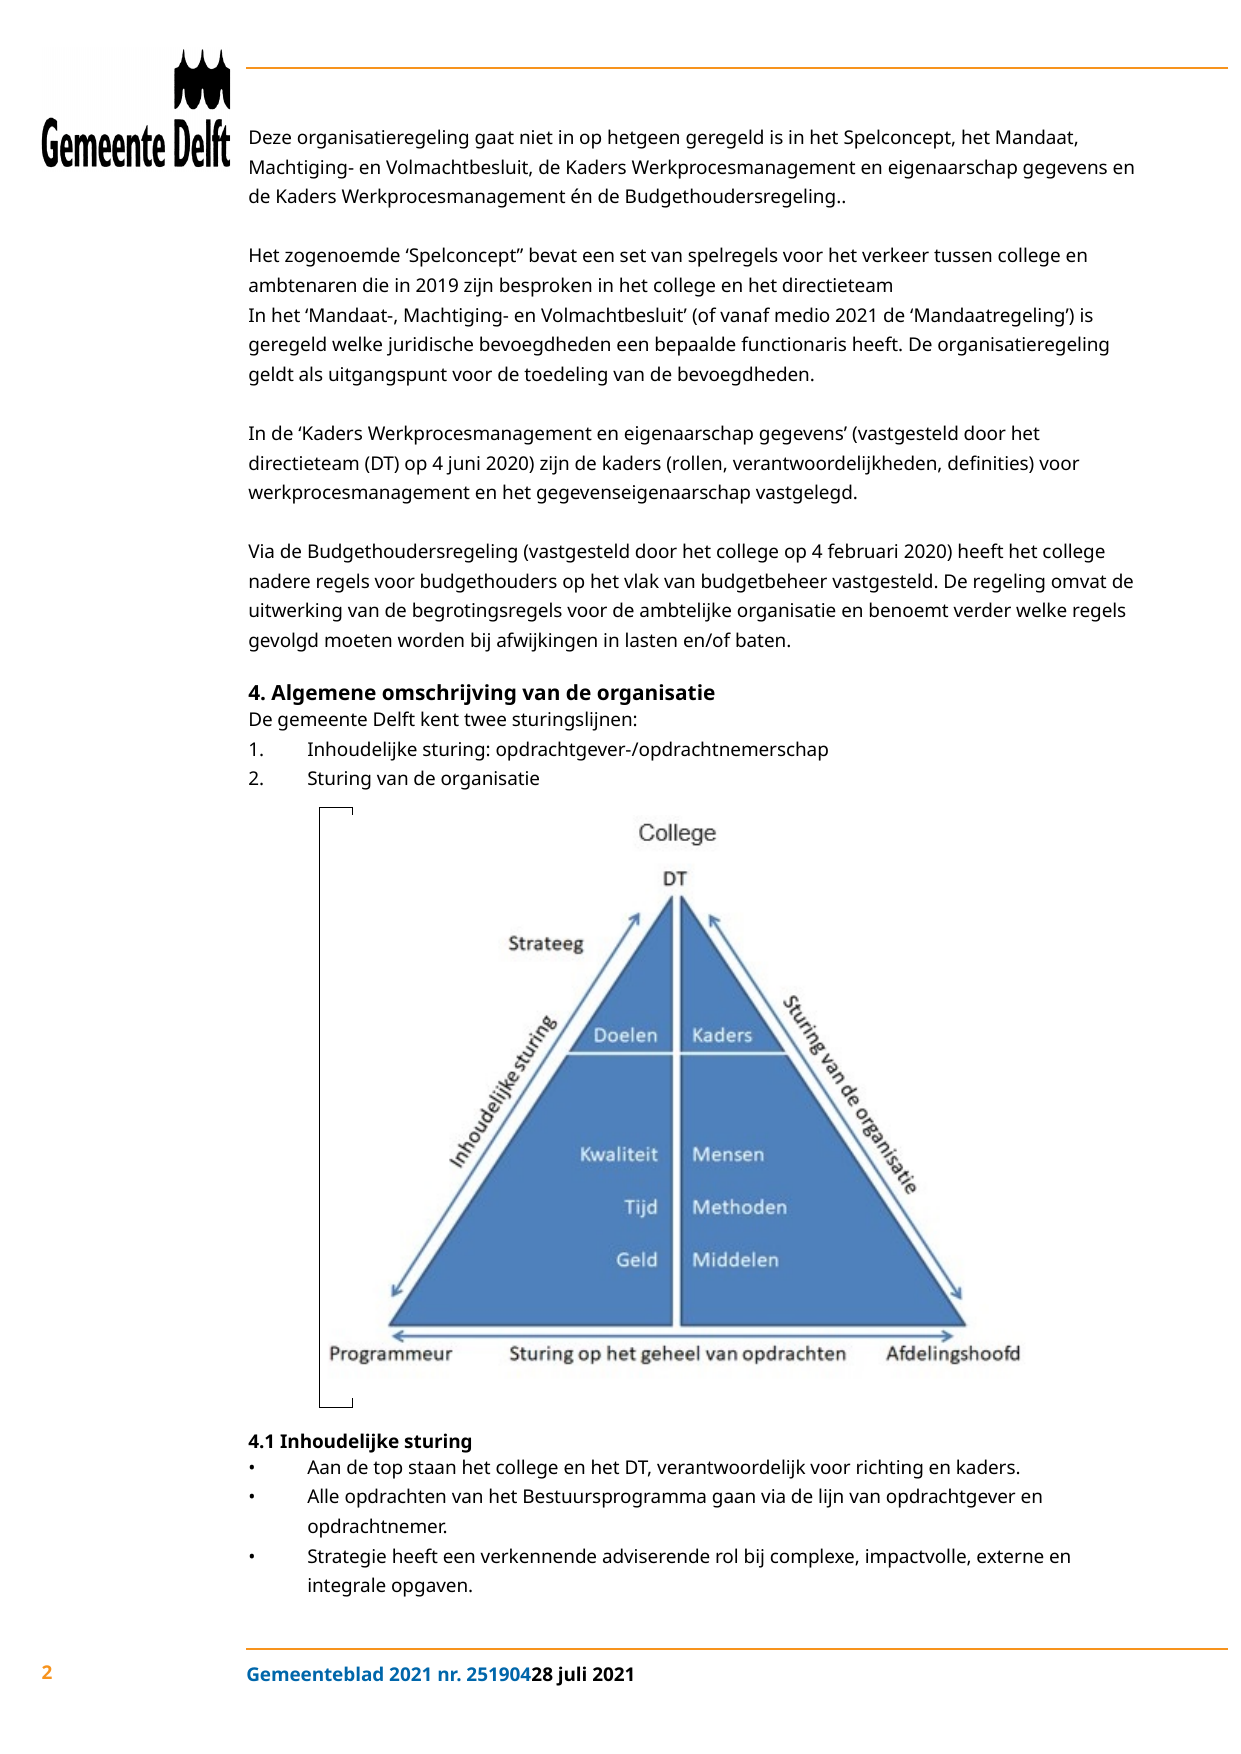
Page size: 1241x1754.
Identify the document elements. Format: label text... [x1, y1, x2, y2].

list Strategie heeft een verkennende adviserende rol bij complexe, impactvolle, externe en integrale opgaven. [248, 1543, 1152, 1598]
list Aan de top staan het college en het DT, verantwoordelijk voor richting en kaders. [248, 1454, 1152, 1480]
text Deze organisatieregeling gaat niet in op hetgeen geregeld is in het Spelconcept, het Mandaat, Machtiging- en Volmachtbesluit, de Kaders Werkprocesmanagement en eigenaarschap gegevens en de Kaders Werkprocesmanagement én de Budgethoudersregeling.. [248, 124, 1152, 209]
list Alle opdrachten van het Bestuursprogramma gaan via de lijn van opdrachtgever en opdrachtnemer. [248, 1484, 1152, 1539]
list Inhoudelijke sturing: opdrachtgever-/opdrachtnemerschap [248, 736, 1152, 761]
text In het ‘Mandaat-, Machtiging- en Volmachtbesluit’ (of vanaf medio 2021 de ‘Mandaatregeling’) is geregeld welke juridische bevoegdheden een bepaalde functionaris heeft. De organisatieregeling geldt als uitgangspunt voor de toedeling van de bevoegdheden. [248, 302, 1152, 387]
picture [41, 47, 231, 172]
text 4. Algemene omschrijving van de organisatie [248, 678, 1152, 706]
list Sturing van de organisatie [248, 765, 1152, 791]
text Via de Budgethoudersregeling (vastgesteld door het college op 4 februari 2020) heeft het college nadere regels voor budgethouders op het vlak van budgetbeheer vastgesteld. De regeling omvat de uitwerking van de begrotingsregels voor de ambtelijke organisatie en benoemt verder welke regels gevolgd moeten worden bij afwijkingen in lasten en/of baten. [248, 538, 1152, 653]
text Het zogenoemde ‘Spelconcept” bevat een set van spelregels voor het verkeer tussen college en ambtenaren die in 2019 zijn besproken in het college en het directieteam [248, 243, 1152, 298]
picture [327, 815, 1067, 1398]
text In de ‘Kaders Werkprocesmanagement en eigenaarschap gegevens’ (vastgesteld door het directieteam (DT) op 4 juni 2020) zijn de kaders (rollen, verantwoordelijkheden, definities) voor werkprocesmanagement en het gegevenseigenaarschap vastgelegd. [248, 420, 1152, 505]
text De gemeente Delft kent twee sturingslijnen: [248, 706, 1152, 732]
text 4.1 Inhoudelijke sturing [248, 1428, 1152, 1454]
